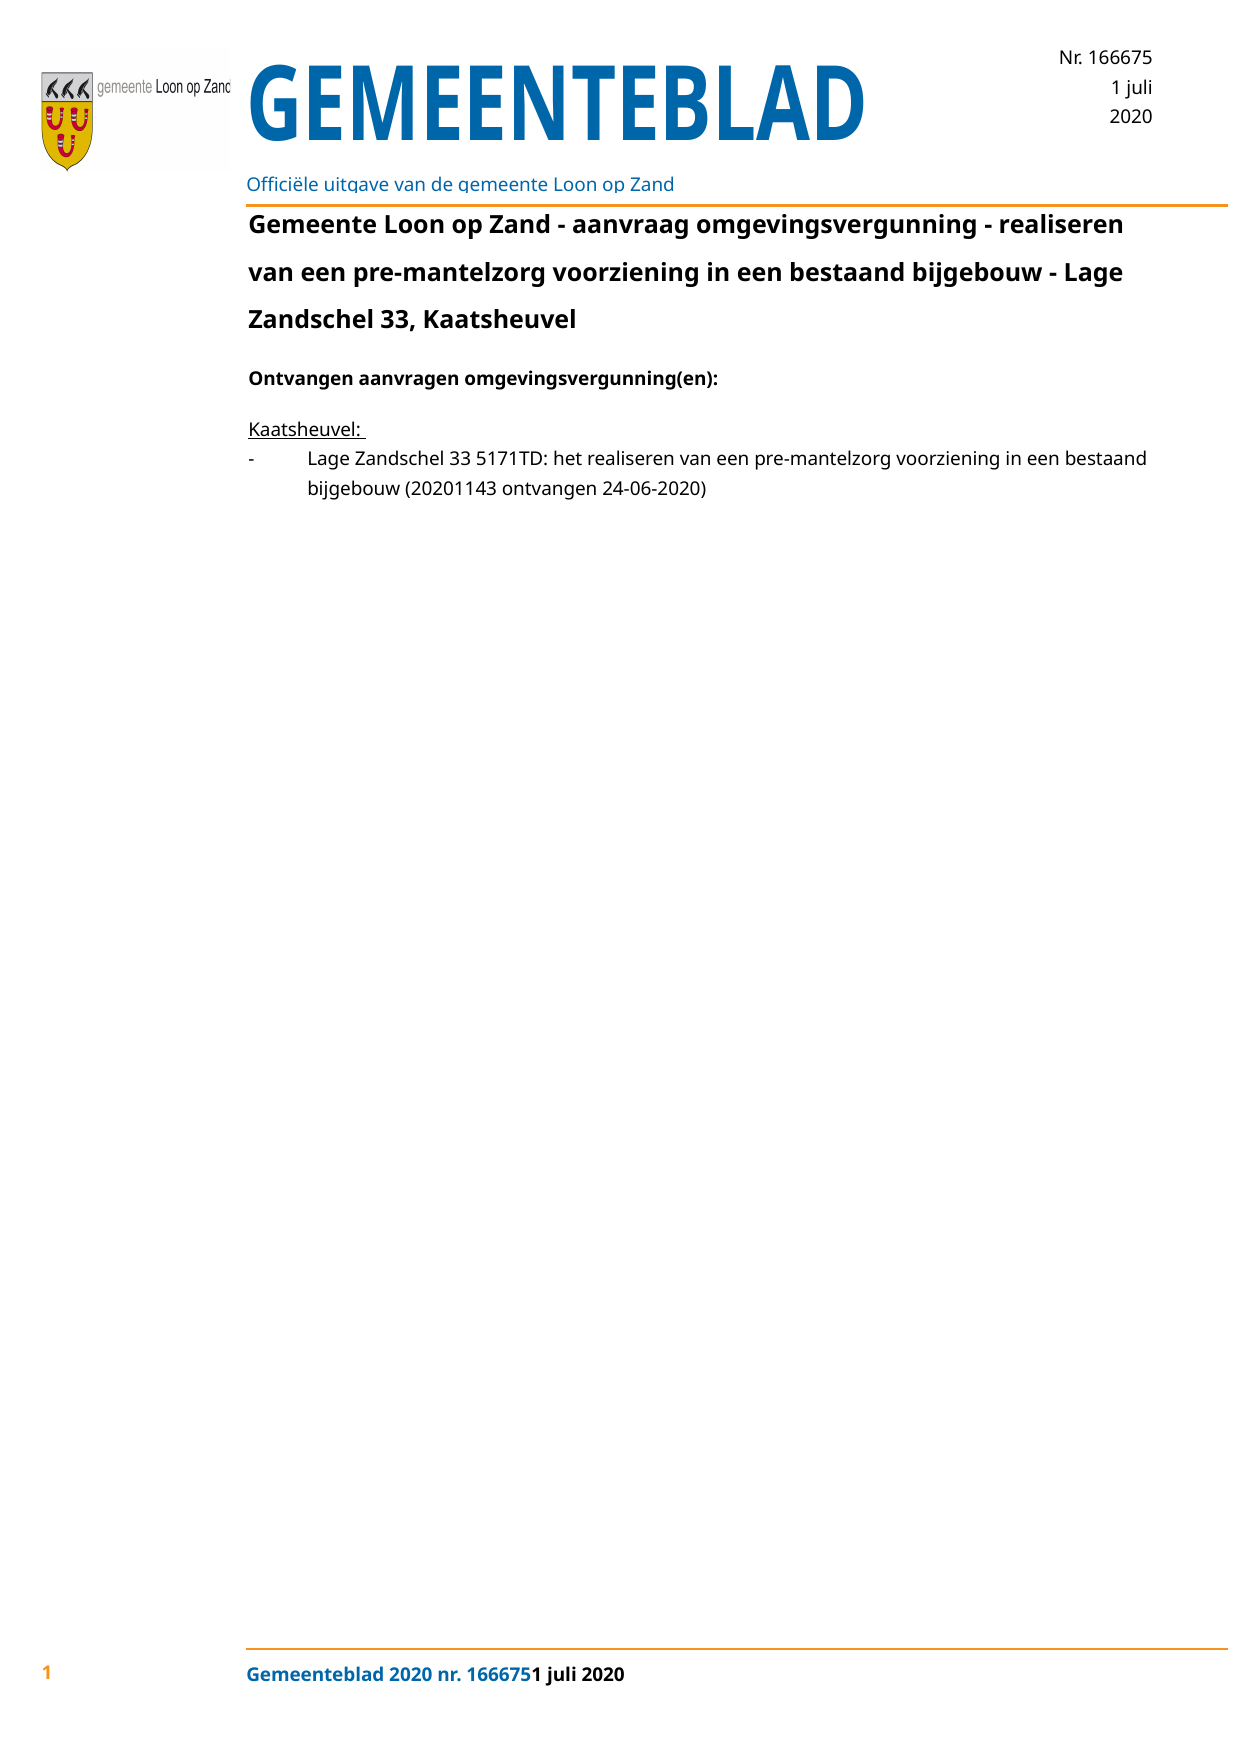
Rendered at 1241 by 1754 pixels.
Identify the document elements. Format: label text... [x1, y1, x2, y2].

picture [41, 47, 231, 172]
text Gemeente Loon op Zand - aanvraag omgevingsvergunning - realiseren van een pre-mantelzorg voorziening in een bestaand bijgebouw - Lage Zandschel 33, Kaatsheuvel [248, 207, 1152, 336]
text Ontvangen aanvragen omgevingsvergunning(en): [248, 366, 1152, 391]
list Lage Zandschel 33 5171TD: het realiseren van een pre-mantelzorg voorziening in een bestaand bijgebouw (20201143 ontvangen 24-06-2020) [248, 446, 1152, 501]
text Kaatsheuvel: [248, 416, 1152, 442]
